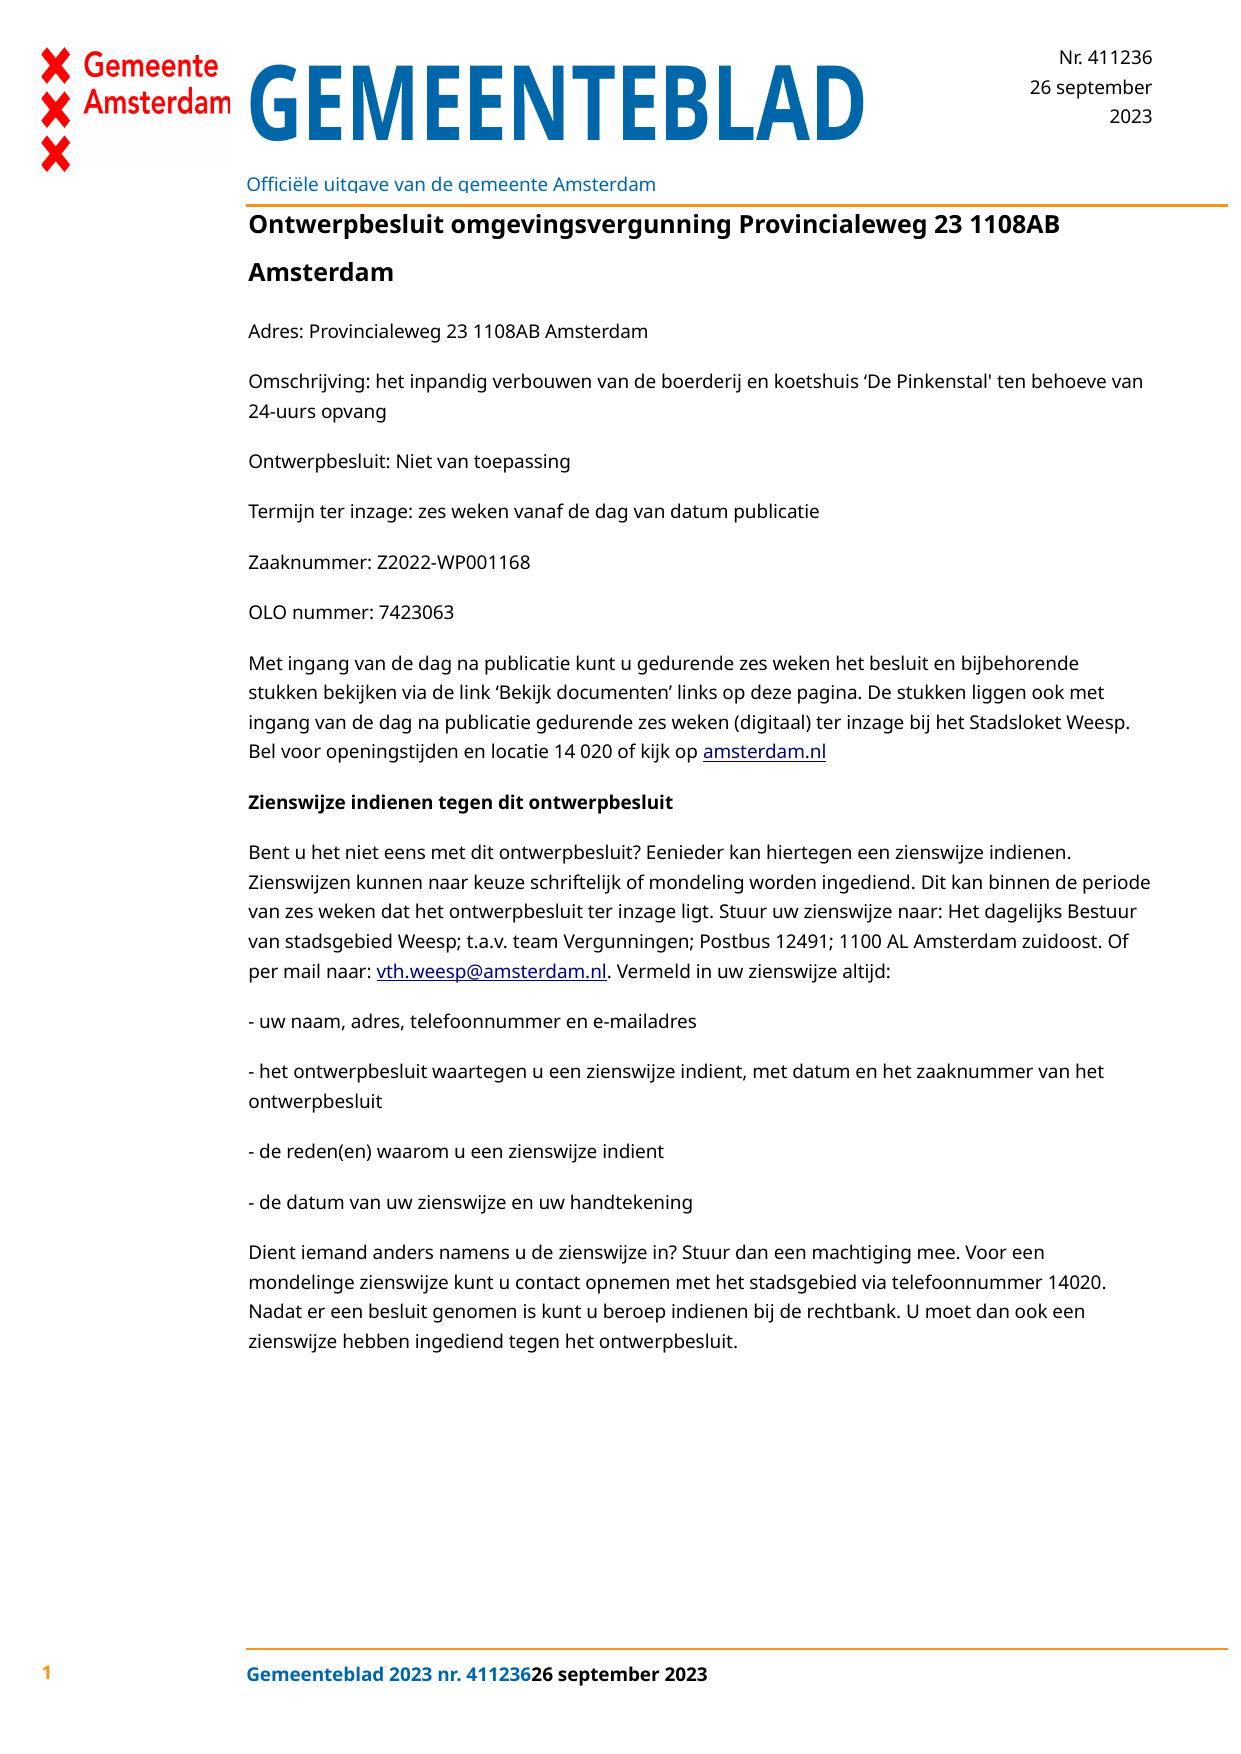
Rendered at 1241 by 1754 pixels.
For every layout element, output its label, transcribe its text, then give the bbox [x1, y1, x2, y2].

text Ontwerpbesluit: Niet van toepassing [248, 448, 1152, 474]
text Adres: Provincialeweg 23 1108AB Amsterdam [248, 318, 1152, 344]
text - uw naam, adres, telefoonnummer en e-mailadres [248, 1008, 1152, 1034]
text - de datum van uw zienswijze en uw handtekening [248, 1189, 1152, 1215]
text Zienswijze indienen tegen dit ontwerpbesluit [248, 789, 1152, 815]
text - de reden(en) waarom u een zienswijze indient [248, 1139, 1152, 1164]
text OLO nummer: 7423063 [248, 599, 1152, 625]
text Met ingang van de dag na publicatie kunt u gedurende zes weken het besluit en bijbehorende stukken bekijken via de link ‘Bekijk documenten’ links op deze pagina. De stukken liggen ook met ingang van de dag na publicatie gedurende zes weken (digitaal) ter inzage bij het Stadsloket Weesp. Bel voor openingstijden en locatie 14 020 of kijk op amsterdam.nl [248, 650, 1152, 764]
picture [41, 47, 231, 172]
text Zaaknummer: Z2022-WP001168 [248, 549, 1152, 575]
text - het ontwerpbesluit waartegen u een zienswijze indient, met datum en het zaaknummer van het ontwerpbesluit [248, 1059, 1152, 1114]
text Bent u het niet eens met dit ontwerpbesluit? Eenieder kan hiertegen een zienswijze indienen. Zienswijzen kunnen naar keuze schriftelijk of mondeling worden ingediend. Dit kan binnen de periode van zes weken dat het ontwerpbesluit ter inzage ligt. Stuur uw zienswijze naar: Het dagelijks Bestuur van stadsgebied Weesp; t.a.v. team Vergunningen; Postbus 12491; 1100 AL Amsterdam zuidoost. Of per mail naar: vth.weesp@amsterdam.nl. Vermeld in uw zienswijze altijd: [248, 839, 1152, 984]
text Dient iemand anders namens u de zienswijze in? Stuur dan een machtiging mee. Voor een mondelinge zienswijze kunt u contact opnemen met het stadsgebied via telefoonnummer 14020. Nadat er een besluit genomen is kunt u beroep indienen bij de rechtbank. U moet dan ook een zienswijze hebben ingediend tegen het ontwerpbesluit. [248, 1239, 1152, 1354]
text Omschrijving: het inpandig verbouwen van de boerderij en koetshuis ‘De Pinkenstal' ten behoeve van 24-uurs opvang [248, 368, 1152, 424]
text Ontwerpbesluit omgevingsvergunning Provincialeweg 23 1108AB Amsterdam [248, 207, 1152, 288]
text Termijn ter inzage: zes weken vanaf de dag van datum publicatie [248, 499, 1152, 524]
